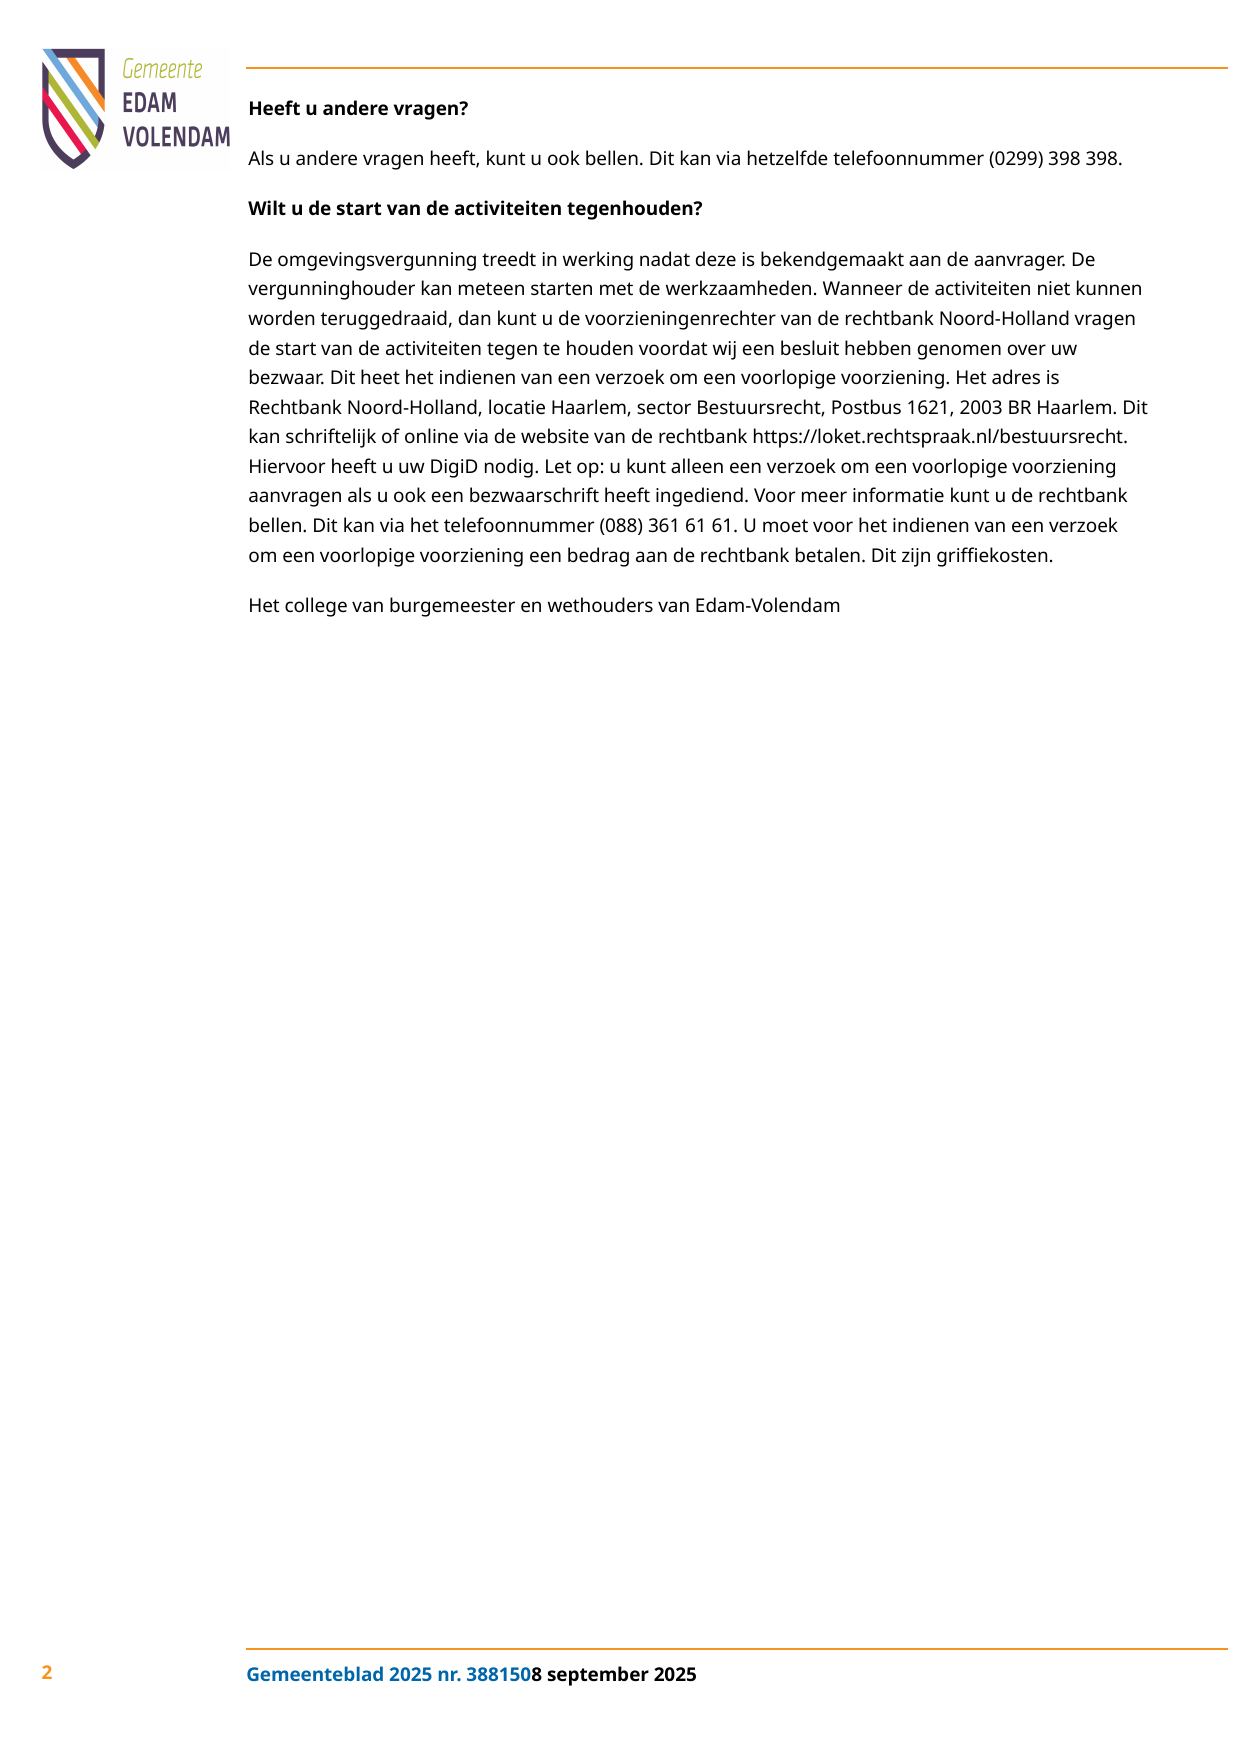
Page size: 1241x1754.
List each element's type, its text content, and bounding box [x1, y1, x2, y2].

picture [41, 47, 231, 172]
text Heeft u andere vragen? [248, 95, 1152, 121]
text Als u andere vragen heeft, kunt u ook bellen. Dit kan via hetzelfde telefoonnummer (0299) 398 398. [248, 145, 1152, 171]
text Wilt u de start van de activiteiten tegenhouden? [248, 196, 1152, 221]
text Het college van burgemeester en wethouders van Edam-Volendam [248, 592, 1152, 618]
text De omgevingsvergunning treedt in werking nadat deze is bekendgemaakt aan de aanvrager. De vergunninghouder kan meteen starten met de werkzaamheden. Wanneer de activiteiten niet kunnen worden teruggedraaid, dan kunt u de voorzieningenrechter van de rechtbank Noord-Holland vragen de start van de activiteiten tegen te houden voordat wij een besluit hebben genomen over uw bezwaar. Dit heet het indienen van een verzoek om een voorlopige voorziening. Het adres is Rechtbank Noord-Holland, locatie Haarlem, sector Bestuursrecht, Postbus 1621, 2003 BR Haarlem. Dit kan schriftelijk of online via de website van de rechtbank https://loket.rechtspraak.nl/bestuursrecht. Hiervoor heeft u uw DigiD nodig. Let op: u kunt alleen een verzoek om een voorlopige voorziening aanvragen als u ook een bezwaarschrift heeft ingediend. Voor meer informatie kunt u de rechtbank bellen. Dit kan via het telefoonnummer (088) 361 61 61. U moet voor het indienen van een verzoek om een voorlopige voorziening een bedrag aan de rechtbank betalen. Dit zijn griffiekosten. [248, 246, 1152, 568]
